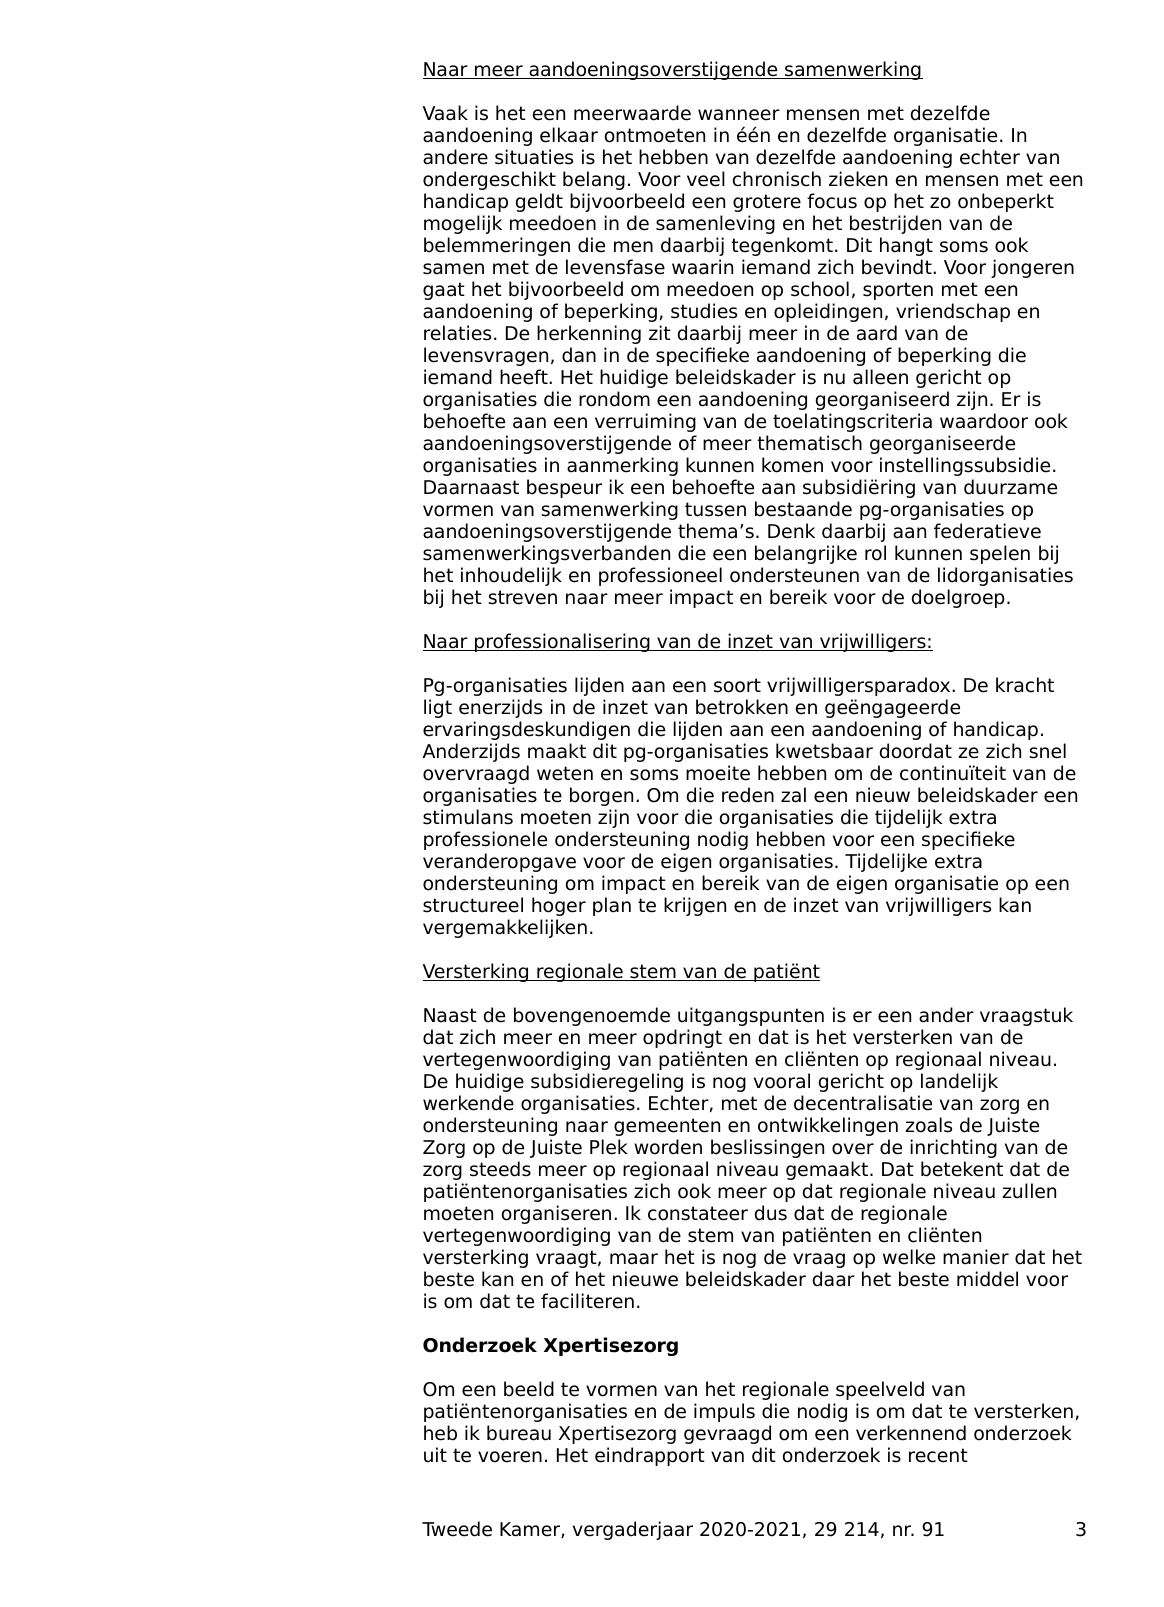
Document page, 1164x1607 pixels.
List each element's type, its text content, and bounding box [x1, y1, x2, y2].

text Vaak is het een meerwaarde wanneer mensen met dezelfde aandoening elkaar ontmoeten in één en dezelfde organisatie. In andere situaties is het hebben van dezelfde aandoening echter van ondergeschikt belang. Voor veel chronisch zieken en mensen met een handicap geldt bijvoorbeeld een grotere focus op het zo onbeperkt mogelijk meedoen in de samenleving en het bestrijden van de belemmeringen die men daarbij tegenkomt. Dit hangt soms ook samen met de levensfase waarin iemand zich bevindt. Voor jongeren gaat het bijvoorbeeld om meedoen op school, sporten met een aandoening of beperking, studies en opleidingen, vriendschap en relaties. De herkenning zit daarbij meer in de aard van de levensvragen, dan in de specifieke aandoening of beperking die iemand heeft. Het huidige beleidskader is nu alleen gericht op organisaties die rondom een aandoening georganiseerd zijn. Er is behoefte aan een verruiming van de toelatingscriteria waardoor ook aandoeningsoverstijgende of meer thematisch georganiseerde organisaties in aanmerking kunnen komen voor instellingssubsidie. Daarnaast bespeur ik een behoefte aan subsidiëring van duurzame vormen van samenwerking tussen bestaande pg-organisaties op aandoeningsoverstijgende thema’s. Denk daarbij aan federatieve samenwerkingsverbanden die een belangrijke rol kunnen spelen bij het inhoudelijk en professioneel ondersteunen van de lidorganisaties bij het streven naar meer impact en bereik voor de doelgroep. [422, 103, 1087, 609]
subtitle Versterking regionale stem van de patiënt [422, 961, 1087, 983]
subtitle Onderzoek Xpertisezorg [422, 1335, 1087, 1357]
subtitle Naar professionalisering van de inzet van vrijwilligers: [422, 631, 1087, 653]
text Naast de bovengenoemde uitgangspunten is er een ander vraagstuk dat zich meer en meer opdringt en dat is het versterken van de vertegenwoordiging van patiënten en cliënten op regionaal niveau. De huidige subsidieregeling is nog vooral gericht op landelijk werkende organisaties. Echter, met de decentralisatie van zorg en ondersteuning naar gemeenten en ontwikkelingen zoals de Juiste Zorg op de Juiste Plek worden beslissingen over de inrichting van de zorg steeds meer op regionaal niveau gemaakt. Dat betekent dat de patiëntenorganisaties zich ook meer op dat regionale niveau zullen moeten organiseren. Ik constateer dus dat de regionale vertegenwoordiging van de stem van patiënten en cliënten versterking vraagt, maar het is nog de vraag op welke manier dat het beste kan en of het nieuwe beleidskader daar het beste middel voor is om dat te faciliteren. [422, 1005, 1087, 1313]
text Pg-organisaties lijden aan een soort vrijwilligersparadox. De kracht ligt enerzijds in de inzet van betrokken en geëngageerde ervaringsdeskundigen die lijden aan een aandoening of handicap. Anderzijds maakt dit pg-organisaties kwetsbaar doordat ze zich snel overvraagd weten en soms moeite hebben om de continuïteit van de organisaties te borgen. Om die reden zal een nieuw beleidskader een stimulans moeten zijn voor die organisaties die tijdelijk extra professionele ondersteuning nodig hebben voor een specifieke veranderopgave voor de eigen organisaties. Tijdelijke extra ondersteuning om impact en bereik van de eigen organisatie op een structureel hoger plan te krijgen en de inzet van vrijwilligers kan vergemakkelijken. [422, 675, 1087, 939]
text Om een beeld te vormen van het regionale speelveld van patiëntenorganisaties en de impuls die nodig is om dat te versterken, heb ik bureau Xpertisezorg gevraagd om een verkennend onderzoek uit te voeren. Het eindrapport van dit onderzoek is recent [422, 1379, 1087, 1467]
subtitle Naar meer aandoeningsoverstijgende samenwerking [422, 59, 1087, 81]
